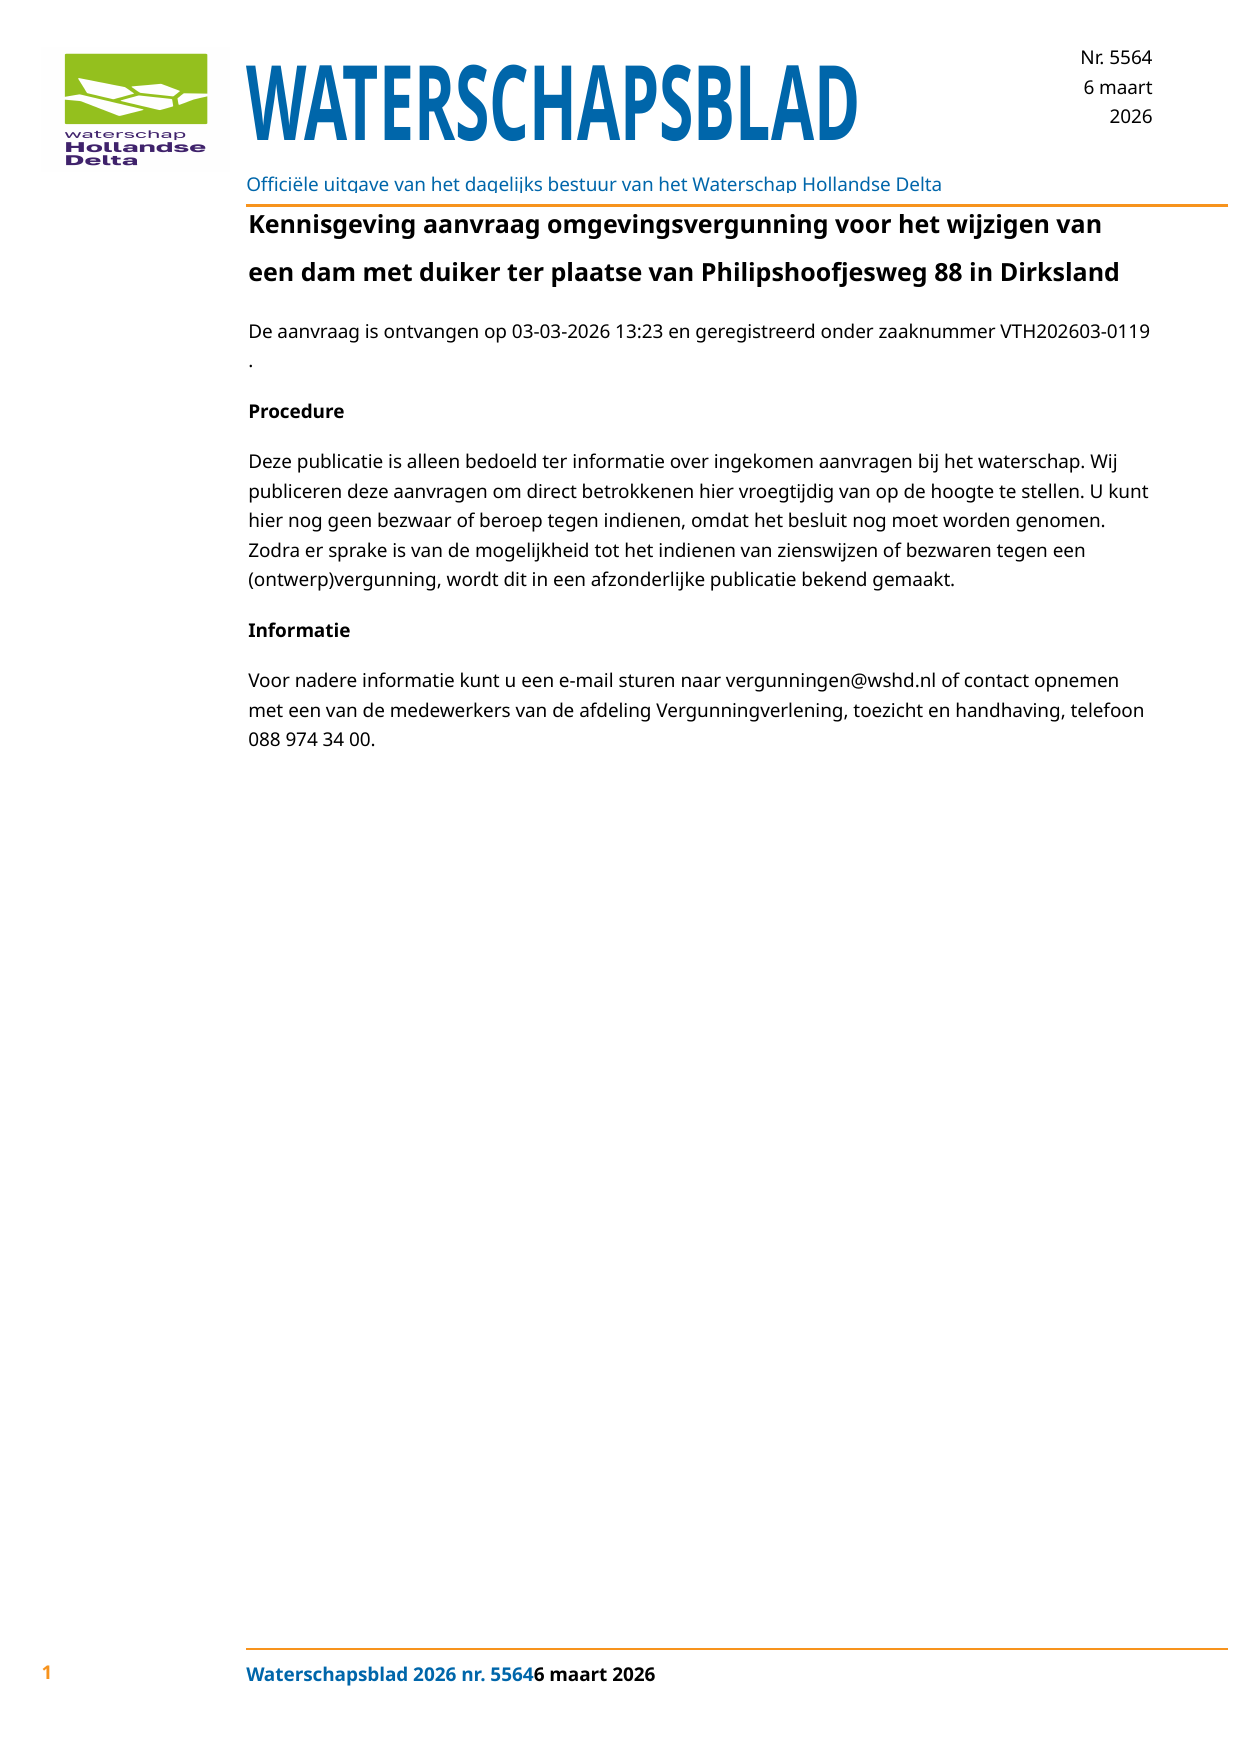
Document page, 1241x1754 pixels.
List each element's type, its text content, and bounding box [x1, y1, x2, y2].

text Procedure [248, 398, 1152, 424]
text Deze publicatie is alleen bedoeld ter informatie over ingekomen aanvragen bij het waterschap. Wij publiceren deze aanvragen om direct betrokkenen hier vroegtijdig van op de hoogte te stellen. U kunt hier nog geen bezwaar of beroep tegen indienen, omdat het besluit nog moet worden genomen. Zodra er sprake is van de mogelijkheid tot het indienen van zienswijzen of bezwaren tegen een (ontwerp)vergunning, wordt dit in een afzonderlijke publicatie bekend gemaakt. [248, 448, 1152, 592]
picture [41, 47, 231, 172]
text De aanvraag is ontvangen op 03-03-2026 13:23 en geregistreerd onder zaaknummer VTH202603-0119 . [248, 318, 1152, 373]
text Informatie [248, 617, 1152, 643]
text Voor nadere informatie kunt u een e-mail sturen naar vergunningen@wshd.nl of contact opnemen met een van de medewerkers van de afdeling Vergunningverlening, toezicht en handhaving, telefoon 088 974 34 00. [248, 667, 1152, 752]
text Kennisgeving aanvraag omgevingsvergunning voor het wijzigen van een dam met duiker ter plaatse van Philipshoofjesweg 88 in Dirksland [248, 207, 1152, 288]
